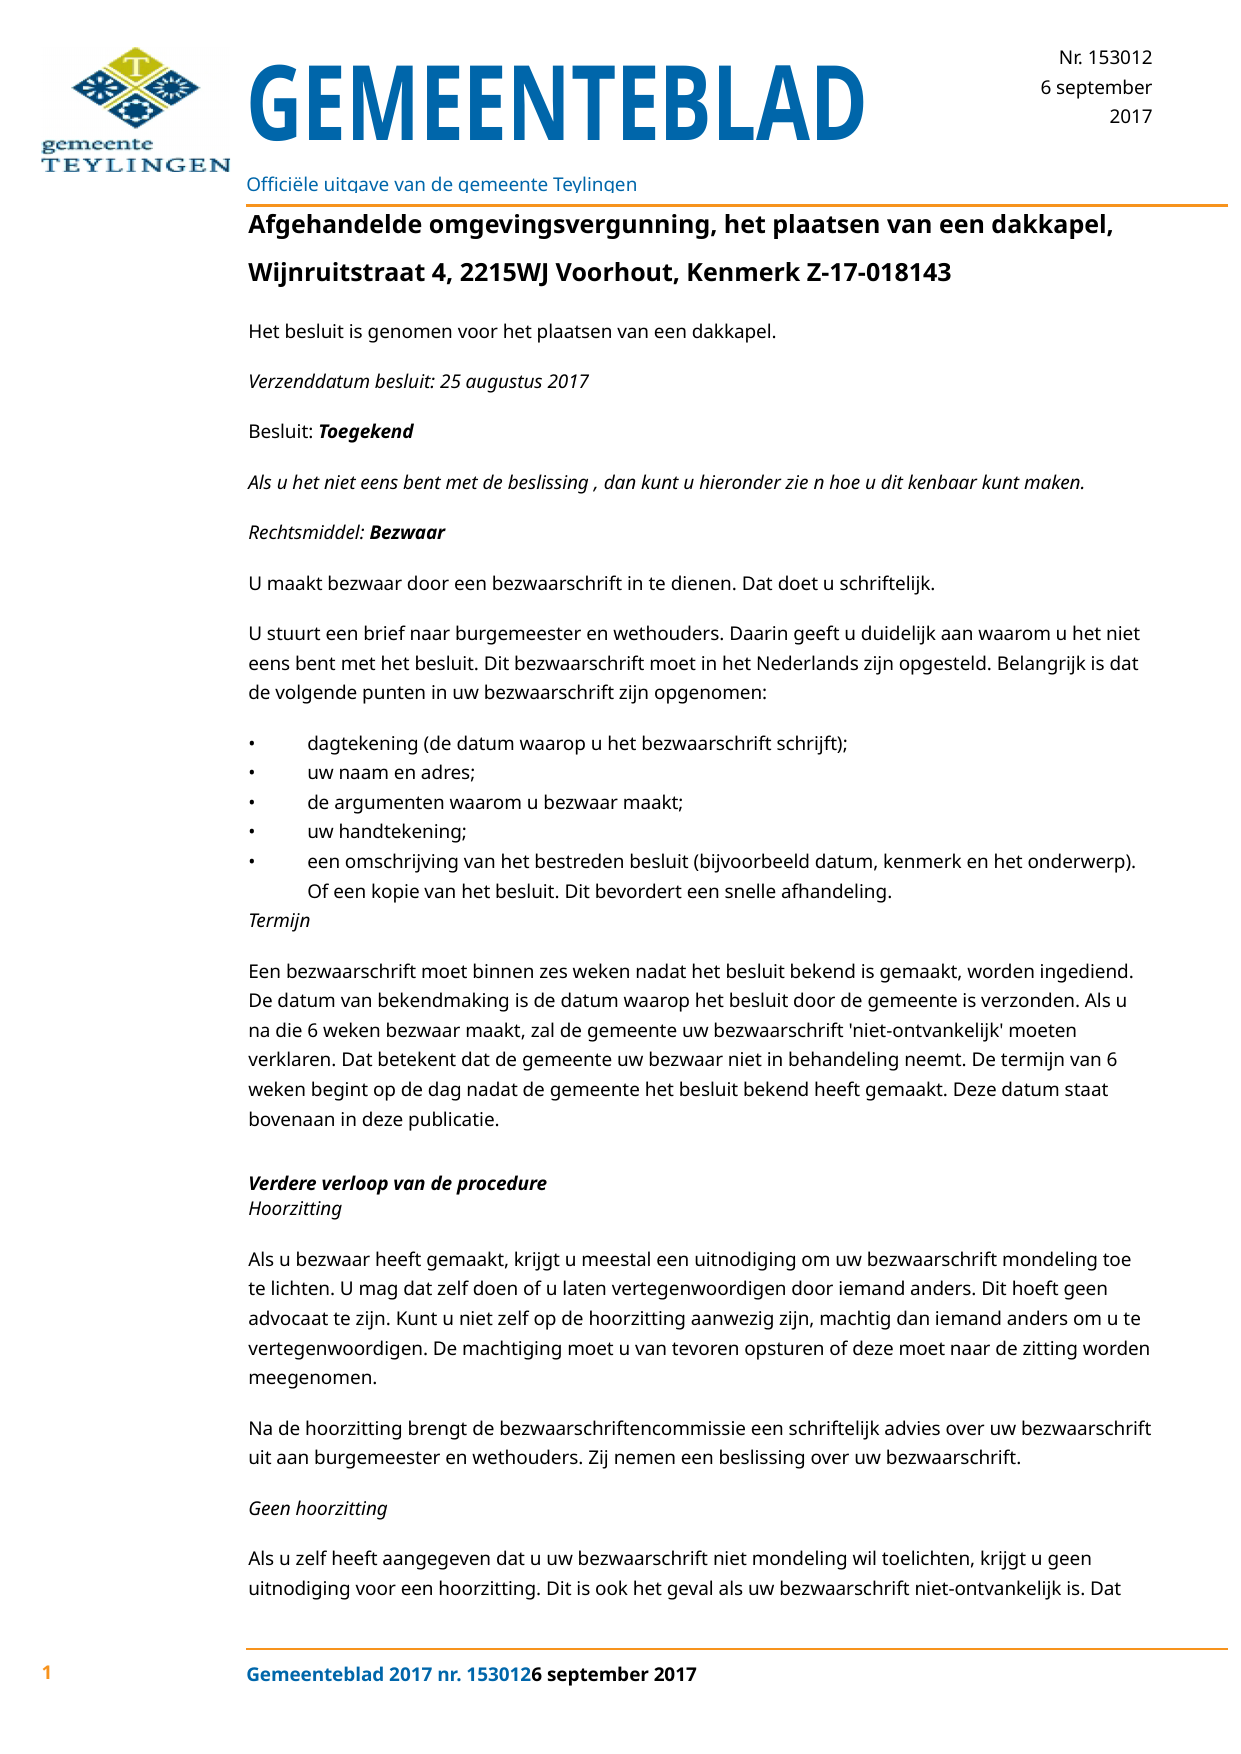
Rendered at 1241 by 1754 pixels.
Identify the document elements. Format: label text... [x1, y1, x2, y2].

text Na de hoorzitting brengt de bezwaarschriftencommissie een schriftelijk advies over uw bezwaarschrift uit aan burgemeester en wethouders. Zij nemen een beslissing over uw bezwaarschrift. [248, 1415, 1152, 1470]
text Een bezwaarschrift moet binnen zes weken nadat het besluit bekend is gemaakt, worden ingediend. De datum van bekendmaking is de datum waarop het besluit door de gemeente is verzonden. Als u na die 6 weken bezwaar maakt, zal de gemeente uw bezwaarschrift 'niet-ontvankelijk' moeten verklaren. Dat betekent dat de gemeente uw bezwaar niet in behandeling neemt. De termijn van 6 weken begint op de dag nadat de gemeente het besluit bekend heeft gemaakt. Deze datum staat bovenaan in deze publicatie. [248, 958, 1152, 1132]
list uw handtekening; [248, 819, 1152, 844]
text U maakt bezwaar door een bezwaarschrift in te dienen. Dat doet u schriftelijk. [248, 570, 1152, 596]
text Als u zelf heeft aangegeven dat u uw bezwaarschrift niet mondeling wil toelichten, krijgt u geen uitnodiging voor een hoorzitting. Dit is ook het geval als uw bezwaarschrift niet-ontvankelijk is. Dat [248, 1545, 1152, 1600]
text Termijn [248, 907, 1152, 933]
list een omschrijving van het bestreden besluit (bijvoorbeeld datum, kenmerk en het onderwerp). Of een kopie van het besluit. Dit bevordert een snelle afhandeling. [248, 848, 1152, 904]
text Hoorzitting [248, 1196, 1152, 1221]
list dagtekening (de datum waarop u het bezwaarschrift schrijft); [248, 730, 1152, 756]
text Als u het niet eens bent met de beslissing , dan kunt u hieronder zie n hoe u dit kenbaar kunt maken. [248, 469, 1152, 495]
text Besluit: Toegekend [248, 419, 1152, 444]
text Afgehandelde omgevingsvergunning, het plaatsen van een dakkapel, Wijnruitstraat 4, 2215WJ Voorhout, Kenmerk Z-17-018143 [248, 207, 1152, 288]
text U stuurt een brief naar burgemeester en wethouders. Daarin geeft u duidelijk aan waarom u het niet eens bent met het besluit. Dit bezwaarschrift moet in het Nederlands zijn opgesteld. Belangrijk is dat de volgende punten in uw bezwaarschrift zijn opgenomen: [248, 620, 1152, 705]
text Geen hoorzitting [248, 1495, 1152, 1520]
list uw naam en adres; [248, 759, 1152, 785]
text Rechtsmiddel: Bezwaar [248, 519, 1152, 545]
text Verdere verloop van de procedure [248, 1170, 1152, 1196]
list de argumenten waarom u bezwaar maakt; [248, 789, 1152, 815]
text Het besluit is genomen voor het plaatsen van een dakkapel. [248, 318, 1152, 344]
text Verzenddatum besluit: 25 augustus 2017 [248, 368, 1152, 394]
picture [41, 47, 231, 172]
text Als u bezwaar heeft gemaakt, krijgt u meestal een uitnodiging om uw bezwaarschrift mondeling toe te lichten. U mag dat zelf doen of u laten vertegenwoordigen door iemand anders. Dit hoeft geen advocaat te zijn. Kunt u niet zelf op de hoorzitting aanwezig zijn, machtig dan iemand anders om u te vertegenwoordigen. De machtiging moet u van tevoren opsturen of deze moet naar de zitting worden meegenomen. [248, 1246, 1152, 1390]
